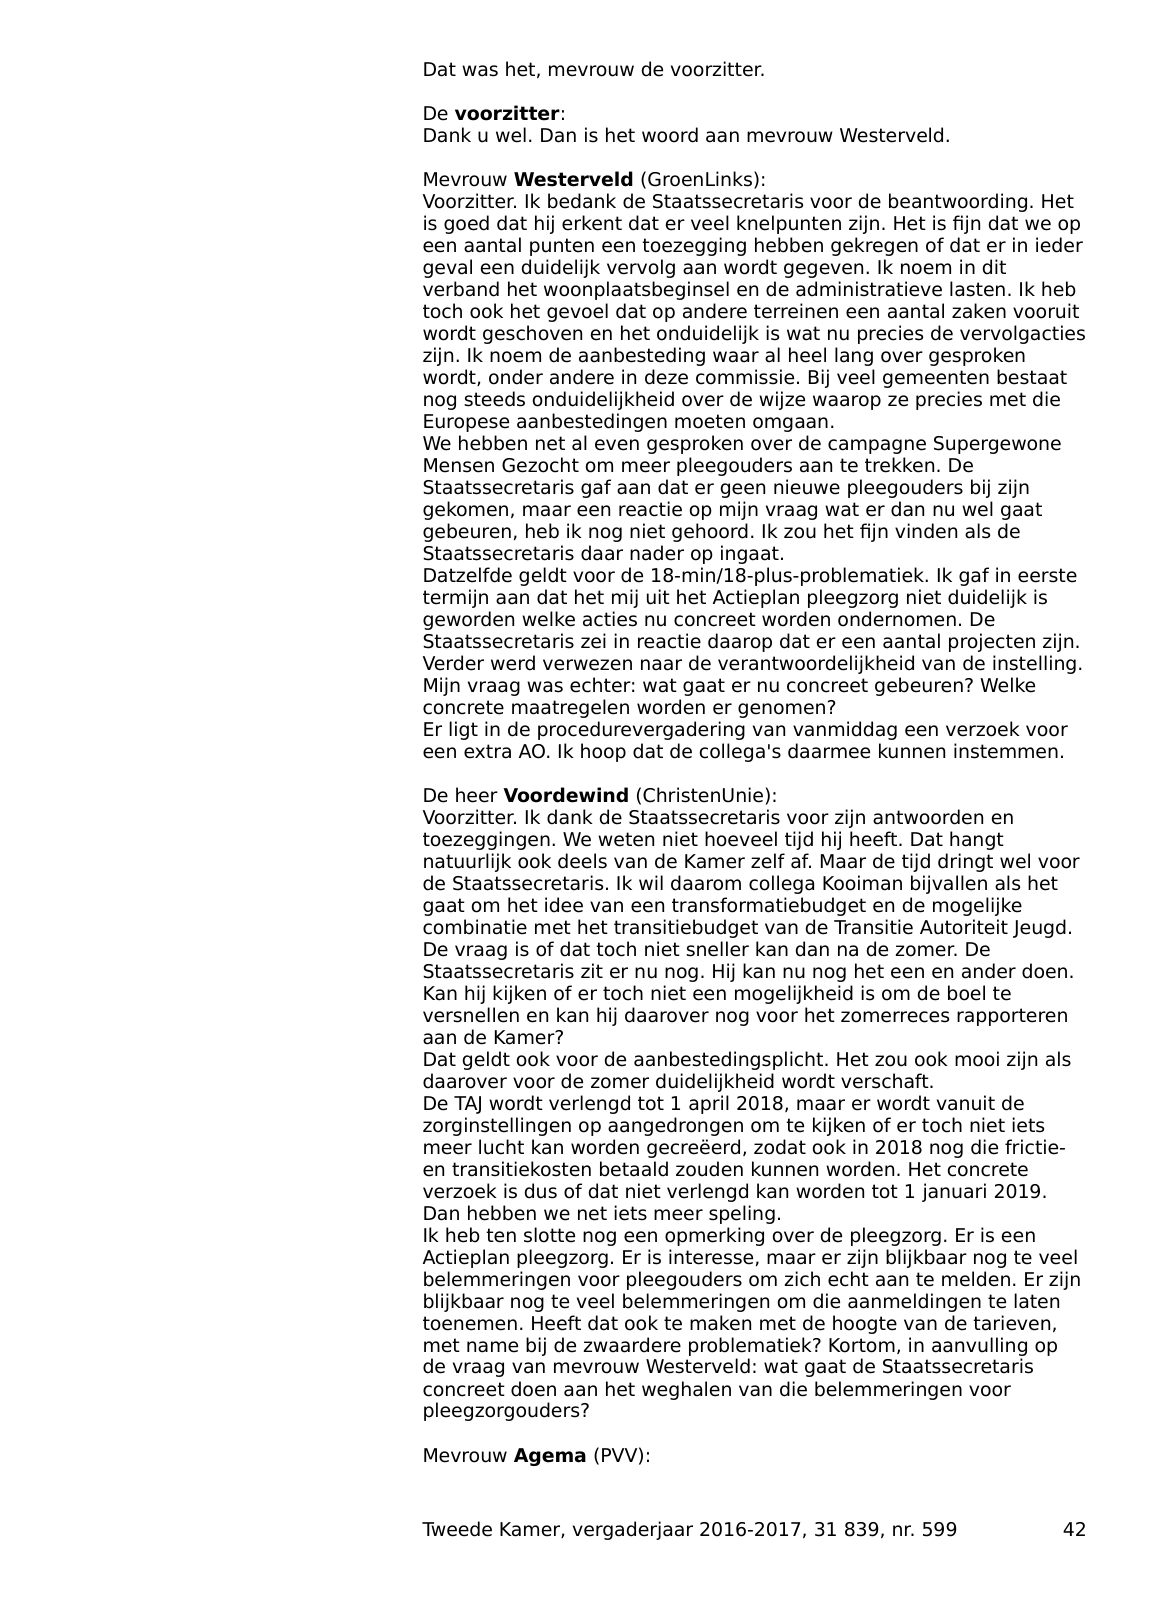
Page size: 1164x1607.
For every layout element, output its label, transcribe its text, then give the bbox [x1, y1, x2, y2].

text De voorzitter: [422, 103, 1087, 125]
text Mevrouw Agema (PVV): [422, 1444, 1087, 1467]
text Dank u wel. Dan is het woord aan mevrouw Westerveld. [422, 125, 1087, 147]
text Datzelfde geldt voor de 18-min/18-plus-problematiek. Ik gaf in eerste termijn aan dat het mij uit het Actieplan pleegzorg niet duidelijk is geworden welke acties nu concreet worden ondernomen. De Staatssecretaris zei in reactie daarop dat er een aantal projecten zijn. Verder werd verwezen naar de verantwoordelijkheid van de instelling. Mijn vraag was echter: wat gaat er nu concreet gebeuren? Welke concrete maatregelen worden er genomen? [422, 565, 1087, 719]
text Dat geldt ook voor de aanbestedingsplicht. Het zou ook mooi zijn als daarover voor de zomer duidelijkheid wordt verschaft. [422, 1049, 1087, 1093]
text Mevrouw Westerveld (GroenLinks): [422, 169, 1087, 191]
text Dat was het, mevrouw de voorzitter. [422, 59, 1087, 81]
text We hebben net al even gesproken over de campagne Supergewone Mensen Gezocht om meer pleegouders aan te trekken. De Staatssecretaris gaf aan dat er geen nieuwe pleegouders bij zijn gekomen, maar een reactie op mijn vraag wat er dan nu wel gaat gebeuren, heb ik nog niet gehoord. Ik zou het fijn vinden als de Staatssecretaris daar nader op ingaat. [422, 433, 1087, 565]
text De heer Voordewind (ChristenUnie): [422, 785, 1087, 807]
text Ik heb ten slotte nog een opmerking over de pleegzorg. Er is een Actieplan pleegzorg. Er is interesse, maar er zijn blijkbaar nog te veel belemmeringen voor pleegouders om zich echt aan te melden. Er zijn blijkbaar nog te veel belemmeringen om die aanmeldingen te laten toenemen. Heeft dat ook te maken met de hoogte van de tarieven, met name bij de zwaardere problematiek? Kortom, in aanvulling op de vraag van mevrouw Westerveld: wat gaat de Staatssecretaris concreet doen aan het weghalen van die belemmeringen voor pleegzorgouders? [422, 1224, 1087, 1422]
text De TAJ wordt verlengd tot 1 april 2018, maar er wordt vanuit de zorginstellingen op aangedrongen om te kijken of er toch niet iets meer lucht kan worden gecreëerd, zodat ook in 2018 nog die frictie- en transitiekosten betaald zouden kunnen worden. Het concrete verzoek is dus of dat niet verlengd kan worden tot 1 januari 2019. Dan hebben we net iets meer speling. [422, 1093, 1087, 1224]
text Voorzitter. Ik bedank de Staatssecretaris voor de beantwoording. Het is goed dat hij erkent dat er veel knelpunten zijn. Het is fijn dat we op een aantal punten een toezegging hebben gekregen of dat er in ieder geval een duidelijk vervolg aan wordt gegeven. Ik noem in dit verband het woonplaatsbeginsel en de administratieve lasten. Ik heb toch ook het gevoel dat op andere terreinen een aantal zaken vooruit wordt geschoven en het onduidelijk is wat nu precies de vervolgacties zijn. Ik noem de aanbesteding waar al heel lang over gesproken wordt, onder andere in deze commissie. Bij veel gemeenten bestaat nog steeds onduidelijkheid over de wijze waarop ze precies met die Europese aanbestedingen moeten omgaan. [422, 191, 1087, 433]
text Voorzitter. Ik dank de Staatssecretaris voor zijn antwoorden en toezeggingen. We weten niet hoeveel tijd hij heeft. Dat hangt natuurlijk ook deels van de Kamer zelf af. Maar de tijd dringt wel voor de Staatssecretaris. Ik wil daarom collega Kooiman bijvallen als het gaat om het idee van een transformatiebudget en de mogelijke combinatie met het transitiebudget van de Transitie Autoriteit Jeugd. De vraag is of dat toch niet sneller kan dan na de zomer. De Staatssecretaris zit er nu nog. Hij kan nu nog het een en ander doen. Kan hij kijken of er toch niet een mogelijkheid is om de boel te versnellen en kan hij daarover nog voor het zomerreces rapporteren aan de Kamer? [422, 807, 1087, 1049]
text Er ligt in de procedurevergadering van vanmiddag een verzoek voor een extra AO. Ik hoop dat de collega's daarmee kunnen instemmen. [422, 719, 1087, 763]
